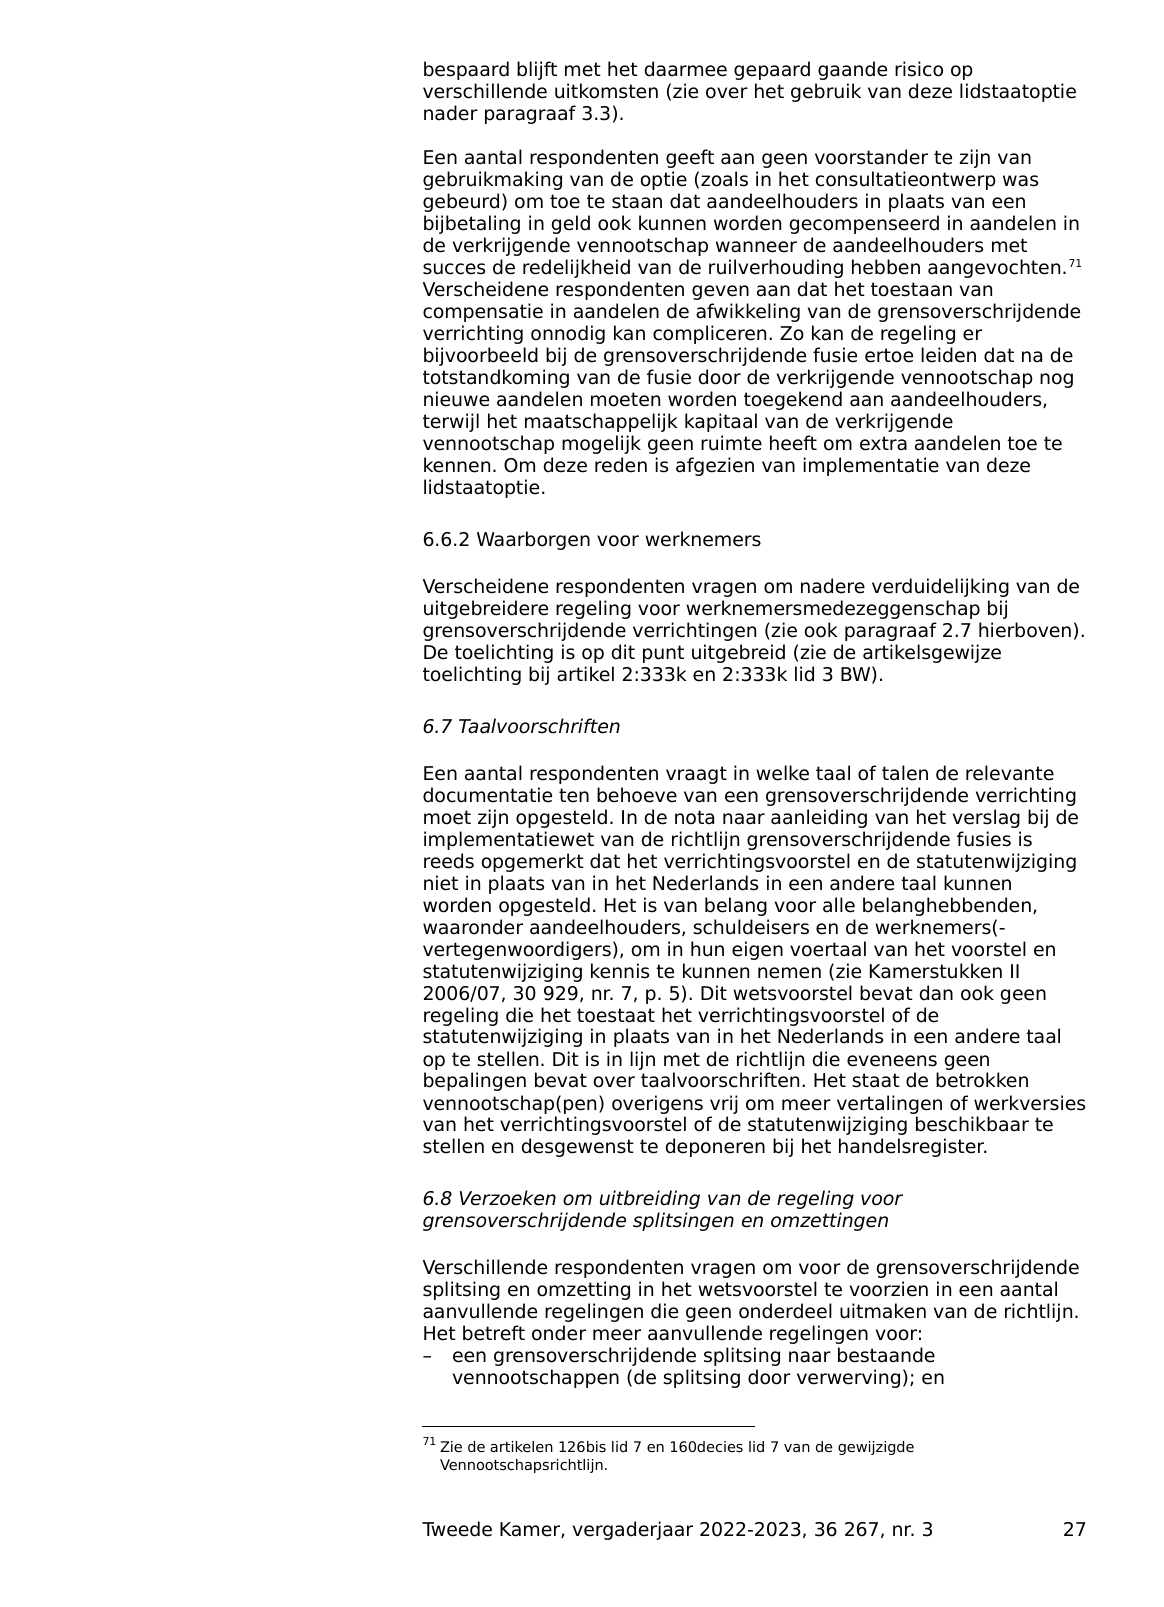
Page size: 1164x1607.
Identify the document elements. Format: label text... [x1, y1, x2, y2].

text Een aantal respondenten geeft aan geen voorstander te zijn van gebruikmaking van de optie (zoals in het consultatieontwerp was gebeurd) om toe te staan dat aandeelhouders in plaats van een bijbetaling in geld ook kunnen worden gecompenseerd in aandelen in de verkrijgende vennootschap wanneer de aandeelhouders met succes de redelijkheid van de ruilverhouding hebben aangevochten. Verscheidene respondenten geven aan dat het toestaan van compensatie in aandelen de afwikkeling van de grensoverschrijdende verrichting onnodig kan compliceren. Zo kan de regeling er bijvoorbeeld bij de grensoverschrijdende fusie ertoe leiden dat na de totstandkoming van de fusie door de verkrijgende vennootschap nog nieuwe aandelen moeten worden toegekend aan aandeelhouders, terwijl het maatschappelijk kapitaal van de verkrijgende vennootschap mogelijk geen ruimte heeft om extra aandelen toe te kennen. Om deze reden is afgezien van implementatie van deze lidstaatoptie. [422, 147, 1087, 499]
text bespaard blijft met het daarmee gepaard gaande risico op verschillende uitkomsten (zie over het gebruik van deze lidstaatoptie nader paragraaf 3.3). [422, 59, 1087, 125]
text Zie de artikelen 126bis lid 7 en 160decies lid 7 van de gewijzigde Vennootschapsrichtlijn. [422, 1435, 1087, 1474]
text – een grensoverschrijdende splitsing naar bestaande vennootschappen (de splitsing door verwerving); en [422, 1345, 1087, 1389]
text Verschillende respondenten vragen om voor de grensoverschrijdende splitsing en omzetting in het wetsvoorstel te voorzien in een aantal aanvullende regelingen die geen onderdeel uitmaken van de richtlijn. Het betreft onder meer aanvullende regelingen voor: [422, 1257, 1087, 1345]
text Verscheidene respondenten vragen om nadere verduidelijking van de uitgebreidere regeling voor werknemersmedezeggenschap bij grensoverschrijdende verrichtingen (zie ook paragraaf 2.7 hierboven). De toelichting is op dit punt uitgebreid (zie de artikelsgewijze toelichting bij artikel 2:333k en 2:333k lid 3 BW). [422, 576, 1087, 686]
subtitle 6.8 Verzoeken om uitbreiding van de regeling voor grensoverschrijdende splitsingen en omzettingen [422, 1188, 1087, 1232]
text Een aantal respondenten vraagt in welke taal of talen de relevante documentatie ten behoeve van een grensoverschrijdende verrichting moet zijn opgesteld. In de nota naar aanleiding van het verslag bij de implementatiewet van de richtlijn grensoverschrijdende fusies is reeds opgemerkt dat het verrichtingsvoorstel en de statutenwijziging niet in plaats van in het Nederlands in een andere taal kunnen worden opgesteld. Het is van belang voor alle belanghebbenden, waaronder aandeelhouders, schuldeisers en de werknemers(-vertegenwoordigers), om in hun eigen voertaal van het voorstel en statutenwijziging kennis te kunnen nemen (zie Kamerstukken II 2006/07, 30 929, nr. 7, p. 5). Dit wetsvoorstel bevat dan ook geen regeling die het toestaat het verrichtingsvoorstel of de statutenwijziging in plaats van in het Nederlands in een andere taal op te stellen. Dit is in lijn met de richtlijn die eveneens geen bepalingen bevat over taalvoorschriften. Het staat de betrokken vennootschap(pen) overigens vrij om meer vertalingen of werkversies van het verrichtingsvoorstel of de statutenwijziging beschikbaar te stellen en desgewenst te deponeren bij het handelsregister. [422, 763, 1087, 1158]
subtitle 6.6.2 Waarborgen voor werknemers [422, 529, 1087, 551]
subtitle 6.7 Taalvoorschriften [422, 716, 1087, 738]
